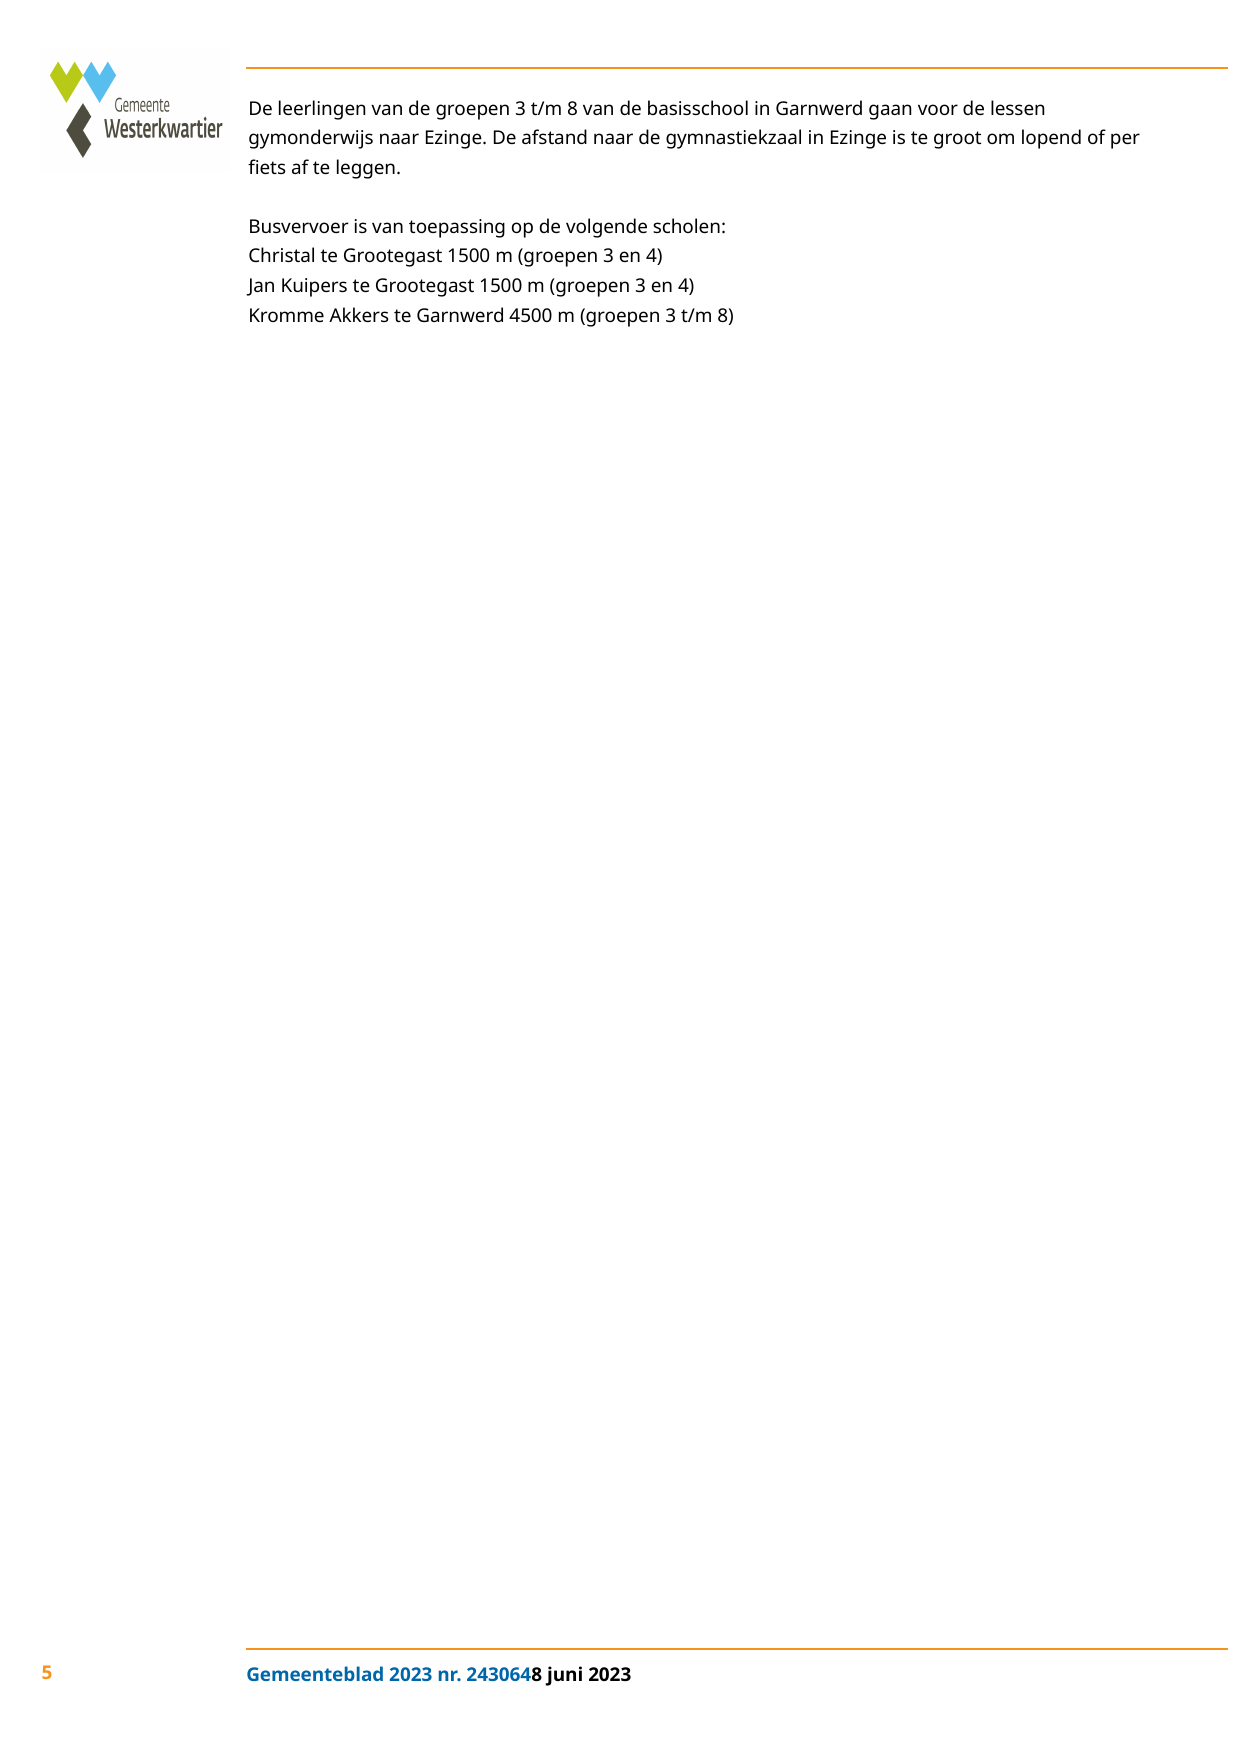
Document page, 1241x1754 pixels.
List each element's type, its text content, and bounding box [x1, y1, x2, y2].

text Kromme Akkers te Garnwerd 4500 m (groepen 3 t/m 8) [248, 302, 1152, 328]
picture [41, 47, 231, 172]
text Christal te Grootegast 1500 m (groepen 3 en 4) [248, 243, 1152, 268]
text De leerlingen van de groepen 3 t/m 8 van de basisschool in Garnwerd gaan voor de lessen gymonderwijs naar Ezinge. De afstand naar de gymnastiekzaal in Ezinge is te groot om lopend of per fiets af te leggen. [248, 95, 1152, 180]
text Jan Kuipers te Grootegast 1500 m (groepen 3 en 4) [248, 272, 1152, 298]
text Busvervoer is van toepassing op de volgende scholen: [248, 213, 1152, 239]
